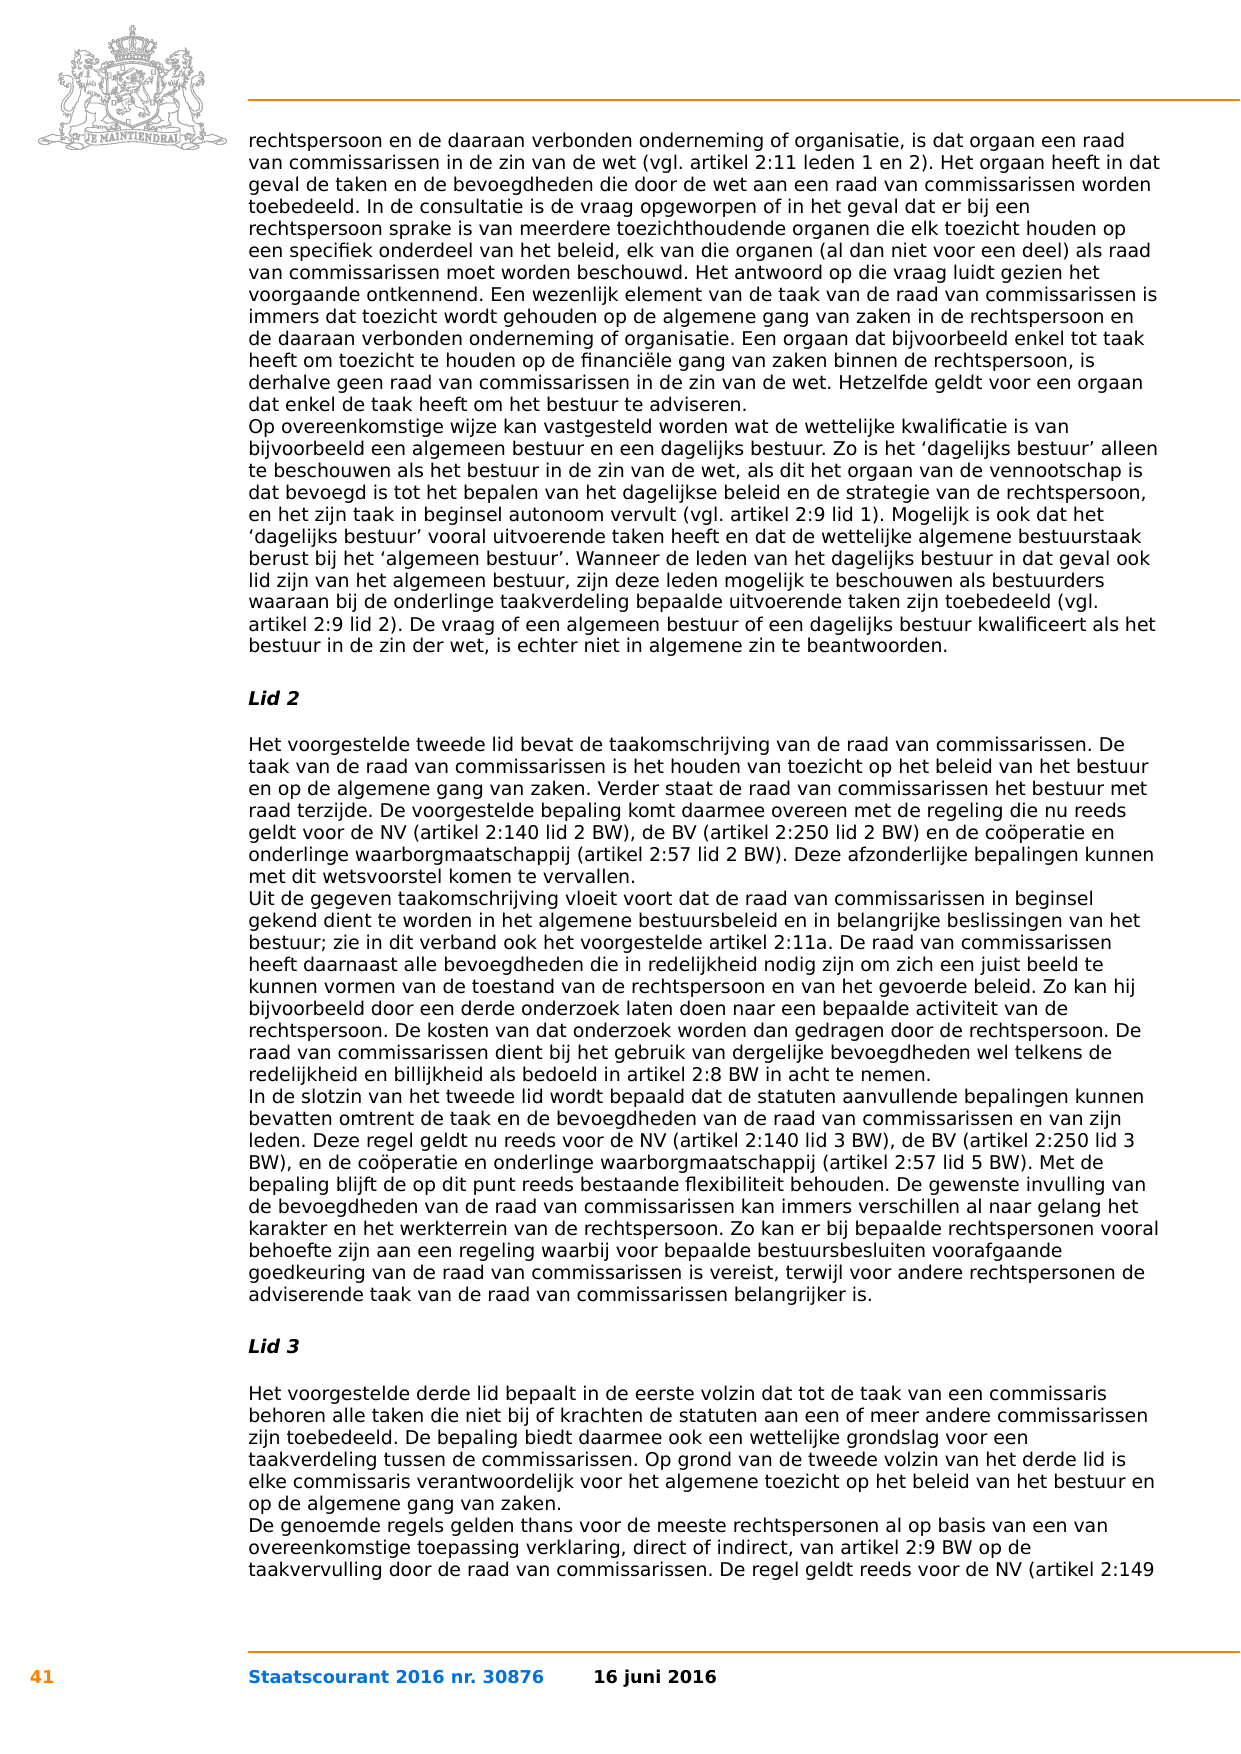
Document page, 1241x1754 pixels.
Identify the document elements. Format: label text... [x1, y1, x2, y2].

text Uit de gegeven taakomschrijving vloeit voort dat de raad van commissarissen in beginsel gekend dient te worden in het algemene bestuursbeleid en in belangrijke beslissingen van het bestuur; zie in dit verband ook het voorgestelde artikel 2:11a. De raad van commissarissen heeft daarnaast alle bevoegdheden die in redelijkheid nodig zijn om zich een juist beeld te kunnen vormen van de toestand van de rechtspersoon en van het gevoerde beleid. Zo kan hij bijvoorbeeld door een derde onderzoek laten doen naar een bepaalde activiteit van de rechtspersoon. De kosten van dat onderzoek worden dan gedragen door de rechtspersoon. De raad van commissarissen dient bij het gebruik van dergelijke bevoegdheden wel telkens de redelijkheid en billijkheid als bedoeld in artikel 2:8 BW in acht te nemen. [248, 888, 1163, 1086]
text In de slotzin van het tweede lid wordt bepaald dat de statuten aanvullende bepalingen kunnen bevatten omtrent de taak en de bevoegdheden van de raad van commissarissen en van zijn leden. Deze regel geldt nu reeds voor de NV (artikel 2:140 lid 3 BW), de BV (artikel 2:250 lid 3 BW), en de coöperatie en onderlinge waarborgmaatschappij (artikel 2:57 lid 5 BW). Met de bepaling blijft de op dit punt reeds bestaande flexibiliteit behouden. De gewenste invulling van de bevoegdheden van de raad van commissarissen kan immers verschillen al naar gelang het karakter en het werkterrein van de rechtspersoon. Zo kan er bij bepaalde rechtspersonen vooral behoefte zijn aan een regeling waarbij voor bepaalde bestuursbesluiten voorafgaande goedkeuring van de raad van commissarissen is vereist, terwijl voor andere rechtspersonen de adviserende taak van de raad van commissarissen belangrijker is. [248, 1086, 1163, 1306]
text Het voorgestelde tweede lid bevat de taakomschrijving van de raad van commissarissen. De taak van de raad van commissarissen is het houden van toezicht op het beleid van het bestuur en op de algemene gang van zaken. Verder staat de raad van commissarissen het bestuur met raad terzijde. De voorgestelde bepaling komt daarmee overeen met de regeling die nu reeds geldt voor de NV (artikel 2:140 lid 2 BW), de BV (artikel 2:250 lid 2 BW) en de coöperatie en onderlinge waarborgmaatschappij (artikel 2:57 lid 2 BW). Deze afzonderlijke bepalingen kunnen met dit wetsvoorstel komen te vervallen. [248, 734, 1163, 888]
picture [38, 25, 227, 150]
text rechtspersoon en de daaraan verbonden onderneming of organisatie, is dat orgaan een raad van commissarissen in de zin van de wet (vgl. artikel 2:11 leden 1 en 2). Het orgaan heeft in dat geval de taken en de bevoegdheden die door de wet aan een raad van commissarissen worden toebedeeld. In de consultatie is de vraag opgeworpen of in het geval dat er bij een rechtspersoon sprake is van meerdere toezichthoudende organen die elk toezicht houden op een specifiek onderdeel van het beleid, elk van die organen (al dan niet voor een deel) als raad van commissarissen moet worden beschouwd. Het antwoord op die vraag luidt gezien het voorgaande ontkennend. Een wezenlijk element van de taak van de raad van commissarissen is immers dat toezicht wordt gehouden op de algemene gang van zaken in de rechtspersoon en de daaraan verbonden onderneming of organisatie. Een orgaan dat bijvoorbeeld enkel tot taak heeft om toezicht te houden op de financiële gang van zaken binnen de rechtspersoon, is derhalve geen raad van commissarissen in de zin van de wet. Hetzelfde geldt voor een orgaan dat enkel de taak heeft om het bestuur te adviseren. [248, 130, 1163, 416]
subtitle Lid 2 [248, 687, 1163, 709]
subtitle Lid 3 [248, 1336, 1163, 1358]
text De genoemde regels gelden thans voor de meeste rechtspersonen al op basis van een van overeenkomstige toepassing verklaring, direct of indirect, van artikel 2:9 BW op de taakvervulling door de raad van commissarissen. De regel geldt reeds voor de NV (artikel 2:149 [248, 1515, 1163, 1581]
text Op overeenkomstige wijze kan vastgesteld worden wat de wettelijke kwalificatie is van bijvoorbeeld een algemeen bestuur en een dagelijks bestuur. Zo is het ‘dagelijks bestuur’ alleen te beschouwen als het bestuur in de zin van de wet, als dit het orgaan van de vennootschap is dat bevoegd is tot het bepalen van het dagelijkse beleid en de strategie van de rechtspersoon, en het zijn taak in beginsel autonoom vervult (vgl. artikel 2:9 lid 1). Mogelijk is ook dat het ‘dagelijks bestuur’ vooral uitvoerende taken heeft en dat de wettelijke algemene bestuurstaak berust bij het ‘algemeen bestuur’. Wanneer de leden van het dagelijks bestuur in dat geval ook lid zijn van het algemeen bestuur, zijn deze leden mogelijk te beschouwen als bestuurders waaraan bij de onderlinge taakverdeling bepaalde uitvoerende taken zijn toebedeeld (vgl. artikel 2:9 lid 2). De vraag of een algemeen bestuur of een dagelijks bestuur kwalificeert als het bestuur in de zin der wet, is echter niet in algemene zin te beantwoorden. [248, 416, 1163, 657]
text Het voorgestelde derde lid bepaalt in de eerste volzin dat tot de taak van een commissaris behoren alle taken die niet bij of krachten de statuten aan een of meer andere commissarissen zijn toebedeeld. De bepaling biedt daarmee ook een wettelijke grondslag voor een taakverdeling tussen de commissarissen. Op grond van de tweede volzin van het derde lid is elke commissaris verantwoordelijk voor het algemene toezicht op het beleid van het bestuur en op de algemene gang van zaken. [248, 1383, 1163, 1515]
